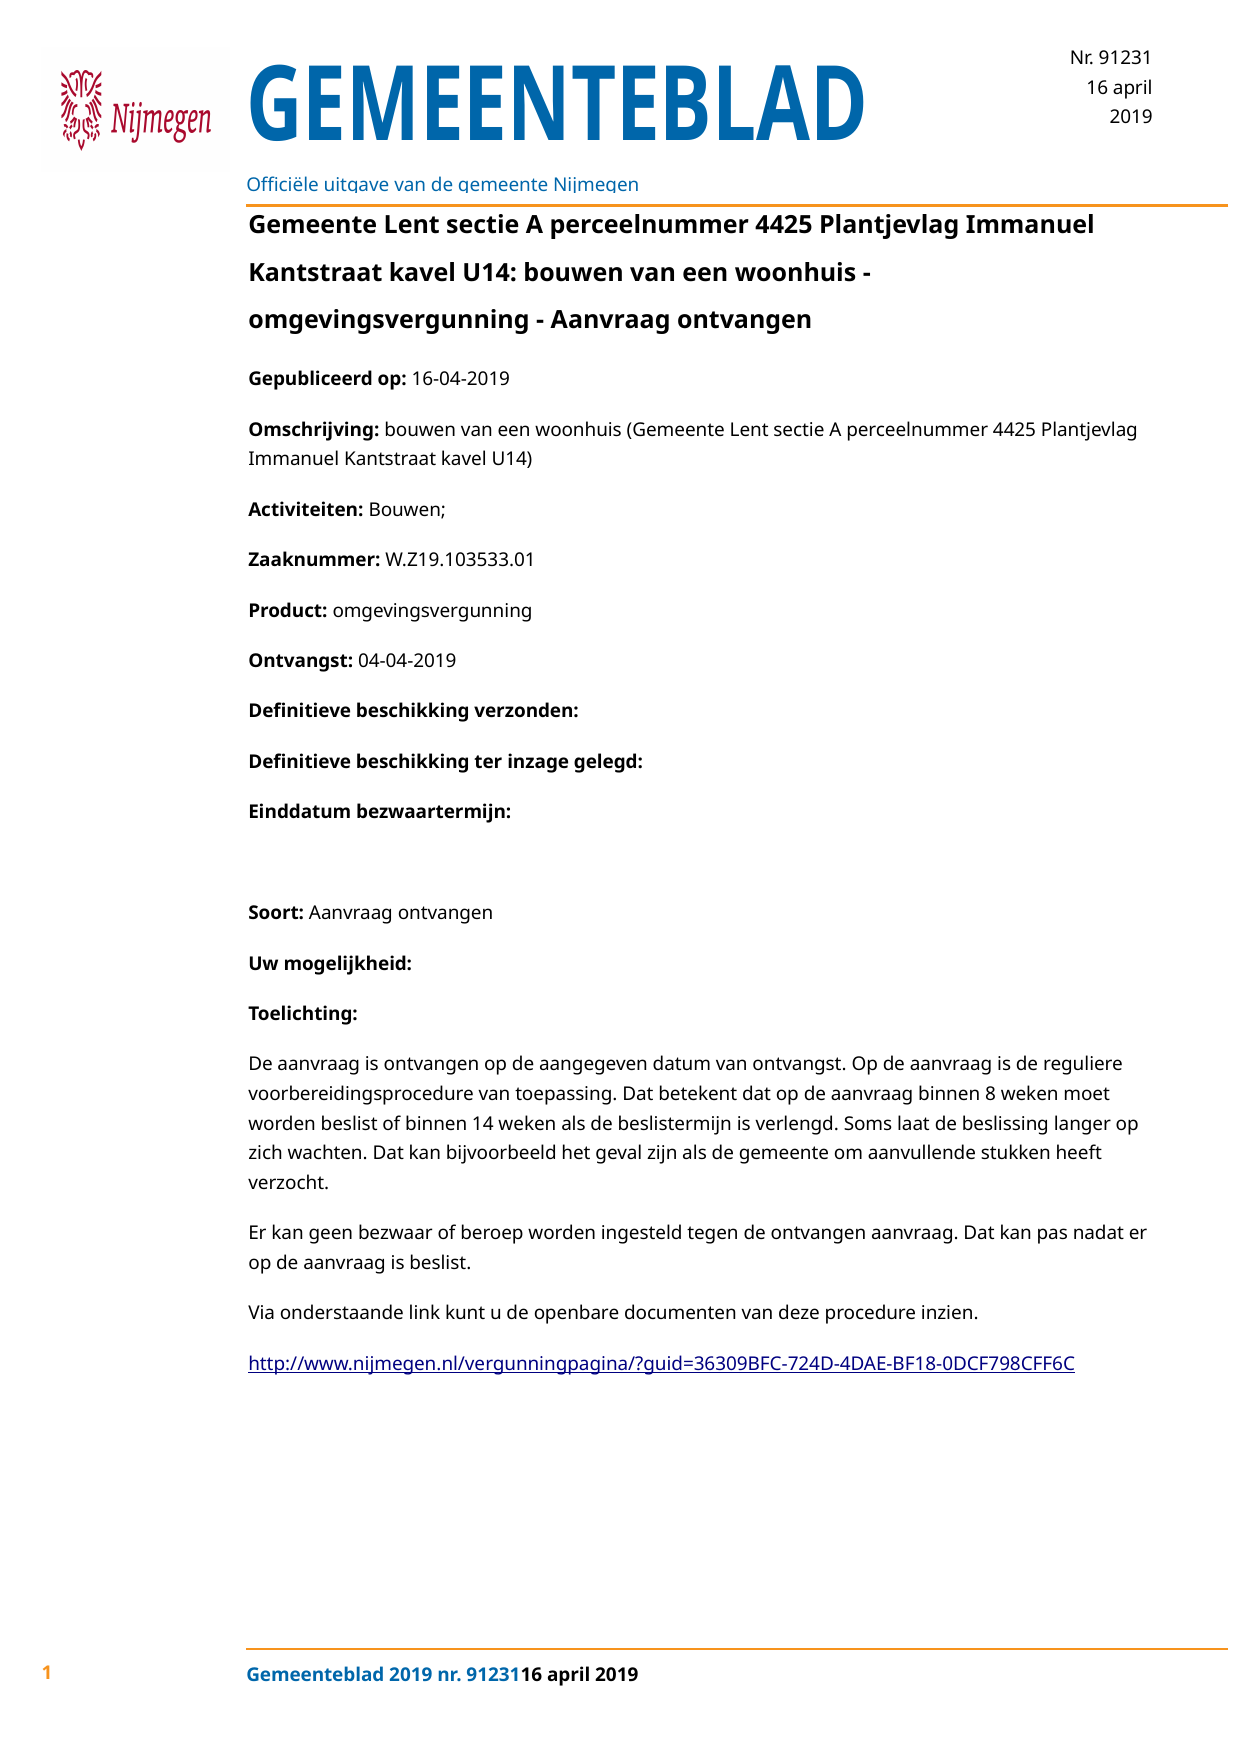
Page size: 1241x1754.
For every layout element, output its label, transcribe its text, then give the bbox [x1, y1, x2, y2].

text Omschrijving: bouwen van een woonhuis (Gemeente Lent sectie A perceelnummer 4425 Plantjevlag Immanuel Kantstraat kavel U14) [248, 416, 1152, 471]
text De aanvraag is ontvangen op de aangegeven datum van ontvangst. Op de aanvraag is de reguliere voorbereidingsprocedure van toepassing. Dat betekent dat op de aanvraag binnen 8 weken moet worden beslist of binnen 14 weken als de beslistermijn is verlengd. Soms laat de beslissing langer op zich wachten. Dat kan bijvoorbeeld het geval zijn als de gemeente om aanvullende stukken heeft verzocht. [248, 1051, 1152, 1194]
picture [41, 47, 231, 172]
text Ontvangst: 04-04-2019 [248, 647, 1152, 673]
text Gepubliceerd op: 16-04-2019 [248, 366, 1152, 391]
text Uw mogelijkheid: [248, 950, 1152, 975]
text Definitieve beschikking verzonden: [248, 698, 1152, 723]
text Einddatum bezwaartermijn: [248, 798, 1152, 824]
text Toelichting: [248, 1000, 1152, 1026]
text Definitieve beschikking ter inzage gelegd: [248, 748, 1152, 774]
text Soort: Aanvraag ontvangen [248, 899, 1152, 925]
text Zaaknummer: W.Z19.103533.01 [248, 546, 1152, 572]
text Product: omgevingsvergunning [248, 597, 1152, 622]
text Er kan geen bezwaar of beroep worden ingesteld tegen de ontvangen aanvraag. Dat kan pas nadat er op de aanvraag is beslist. [248, 1219, 1152, 1274]
text http://www.nijmegen.nl/vergunningpagina/?guid=36309BFC-724D-4DAE-BF18-0DCF798CFF6C [248, 1350, 1152, 1375]
text Via onderstaande link kunt u de openbare documenten van deze procedure inzien. [248, 1299, 1152, 1325]
text Gemeente Lent sectie A perceelnummer 4425 Plantjevlag Immanuel Kantstraat kavel U14: bouwen van een woonhuis - omgevingsvergunning - Aanvraag ontvangen [248, 207, 1152, 336]
text Activiteiten: Bouwen; [248, 496, 1152, 522]
